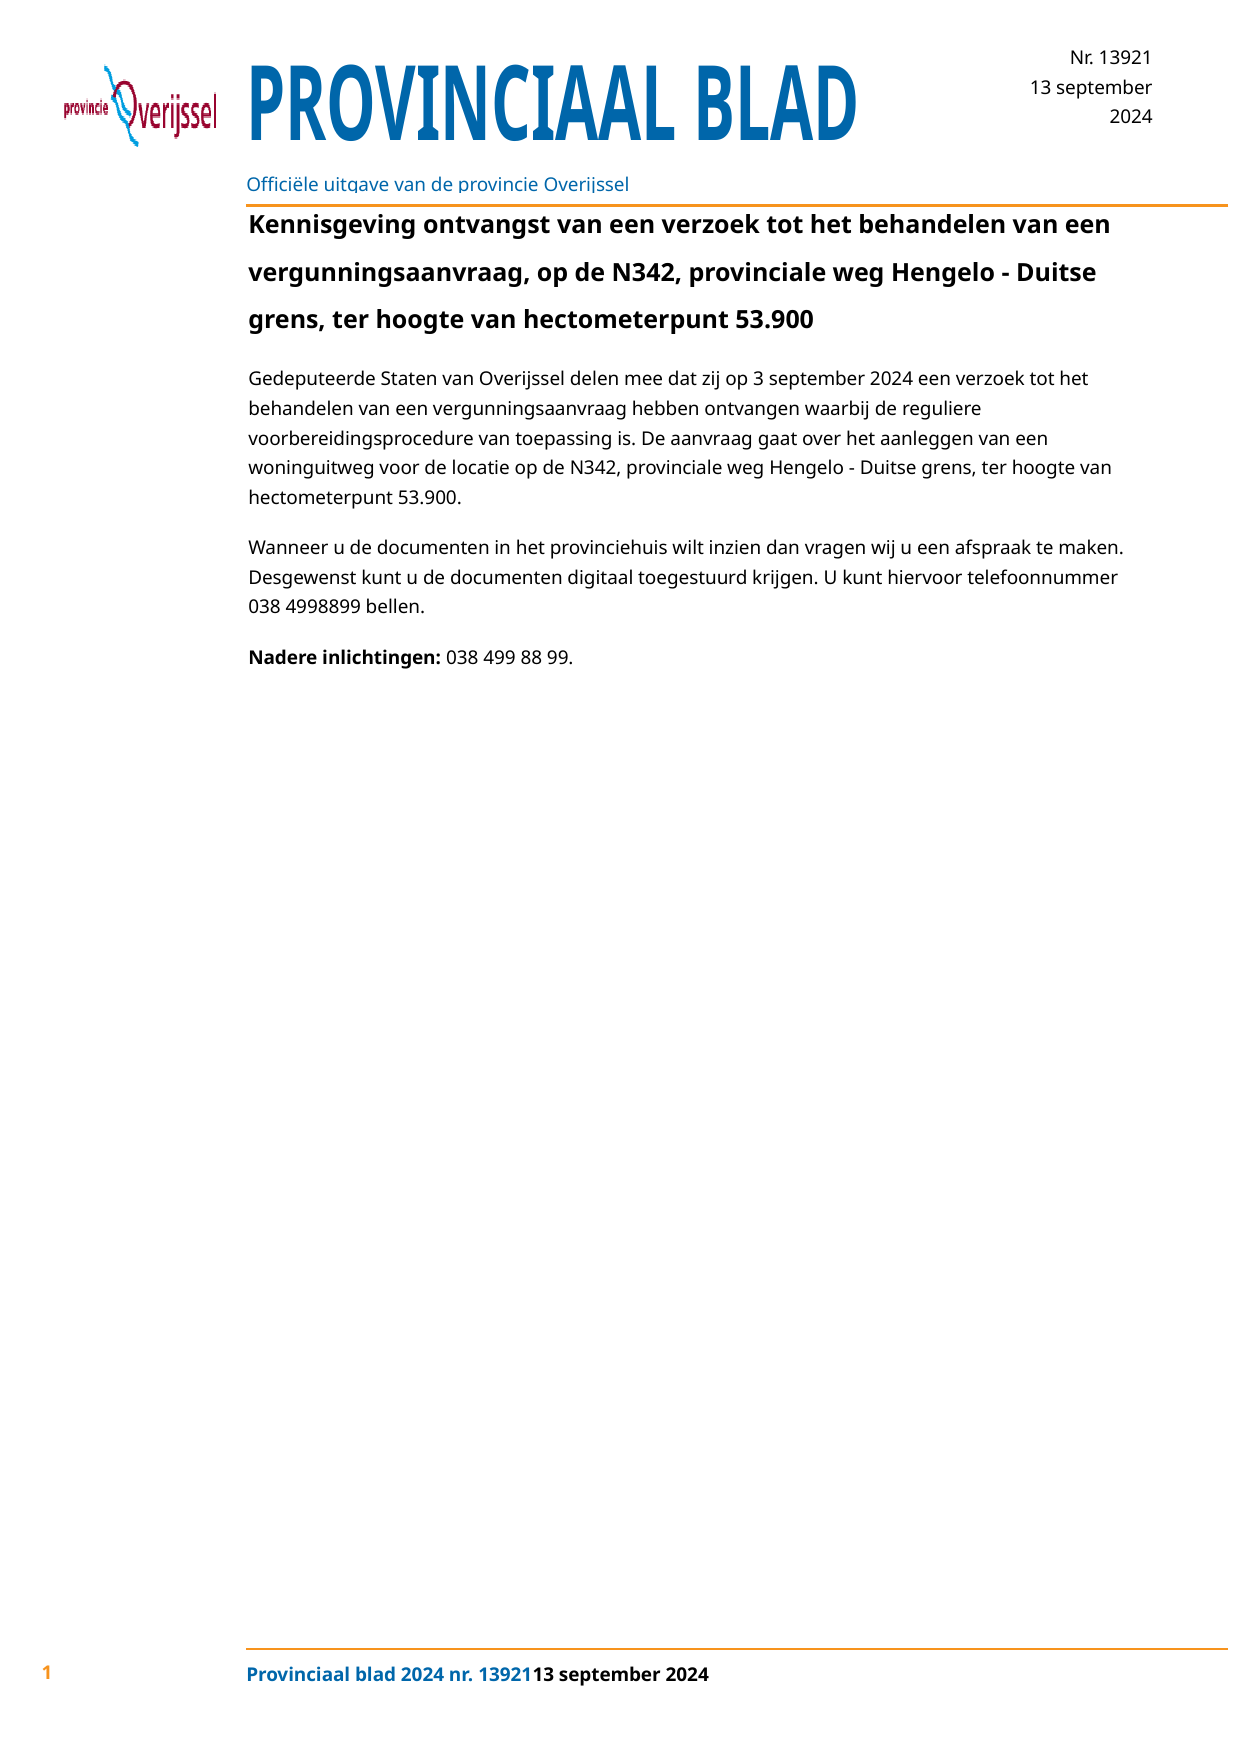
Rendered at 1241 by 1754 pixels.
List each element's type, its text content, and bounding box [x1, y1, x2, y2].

text Kennisgeving ontvangst van een verzoek tot het behandelen van een vergunningsaanvraag, op de N342, provinciale weg Hengelo - Duitse grens, ter hoogte van hectometerpunt 53.900 [248, 207, 1152, 336]
picture [41, 47, 231, 172]
text Nadere inlichtingen: 038 499 88 99. [248, 644, 1152, 669]
text Wanneer u de documenten in het provinciehuis wilt inzien dan vragen wij u een afspraak te maken. Desgewenst kunt u de documenten digitaal toegestuurd krijgen. U kunt hiervoor telefoonnummer 038 4998899 bellen. [248, 534, 1152, 619]
text Gedeputeerde Staten van Overijssel delen mee dat zij op 3 september 2024 een verzoek tot het behandelen van een vergunningsaanvraag hebben ontvangen waarbij de reguliere voorbereidingsprocedure van toepassing is. De aanvraag gaat over het aanleggen van een woninguitweg voor de locatie op de N342, provinciale weg Hengelo - Duitse grens, ter hoogte van hectometerpunt 53.900. [248, 366, 1152, 509]
